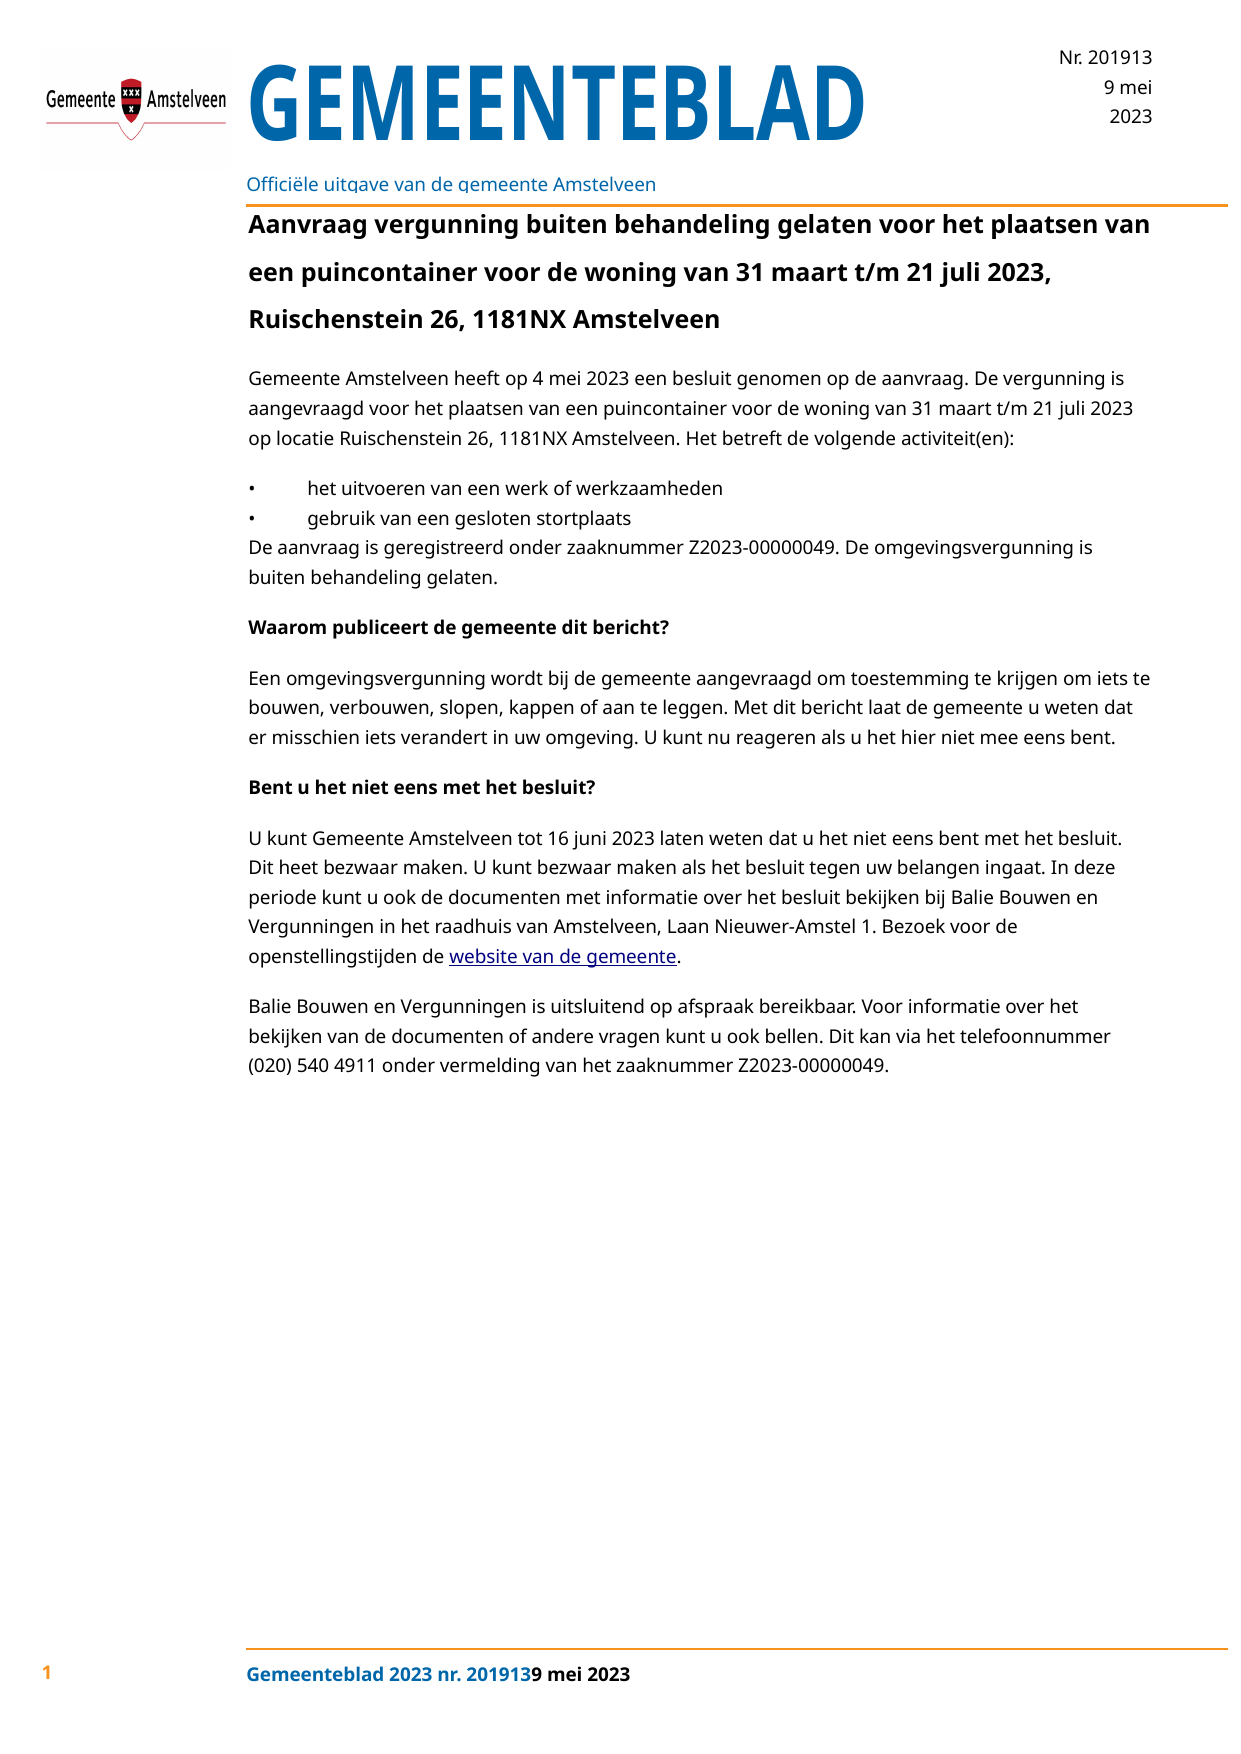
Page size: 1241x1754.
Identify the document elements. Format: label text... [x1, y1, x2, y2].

list gebruik van een gesloten stortplaats [248, 505, 1152, 530]
text De aanvraag is geregistreerd onder zaaknummer Z2023-00000049. De omgevingsvergunning is buiten behandeling gelaten. [248, 534, 1152, 589]
text Een omgevingsvergunning wordt bij de gemeente aangevraagd om toestemming te krijgen om iets te bouwen, verbouwen, slopen, kappen of aan te leggen. Met dit bericht laat de gemeente u weten dat er misschien iets verandert in uw omgeving. U kunt nu reageren als u het hier niet mee eens bent. [248, 665, 1152, 749]
text Gemeente Amstelveen heeft op 4 mei 2023 een besluit genomen op de aanvraag. De vergunning is aangevraagd voor het plaatsen van een puincontainer voor de woning van 31 maart t/m 21 juli 2023 op locatie Ruischenstein 26, 1181NX Amstelveen. Het betreft de volgende activiteit(en): [248, 366, 1152, 450]
text Aanvraag vergunning buiten behandeling gelaten voor het plaatsen van een puincontainer voor de woning van 31 maart t/m 21 juli 2023, Ruischenstein 26, 1181NX Amstelveen [248, 207, 1152, 336]
picture [41, 47, 231, 172]
text U kunt Gemeente Amstelveen tot 16 juni 2023 laten weten dat u het niet eens bent met het besluit. Dit heet bezwaar maken. U kunt bezwaar maken als het besluit tegen uw belangen ingaat. In deze periode kunt u ook de documenten met informatie over het besluit bekijken bij Balie Bouwen en Vergunningen in het raadhuis van Amstelveen, Laan Nieuwer-Amstel 1. Bezoek voor de openstellingstijden de website van de gemeente. [248, 825, 1152, 969]
text Waarom publiceert de gemeente dit bericht? [248, 614, 1152, 640]
text Bent u het niet eens met het besluit? [248, 774, 1152, 800]
list het uitvoeren van een werk of werkzaamheden [248, 475, 1152, 501]
text Balie Bouwen en Vergunningen is uitsluitend op afspraak bereikbaar. Voor informatie over het bekijken van de documenten of andere vragen kunt u ook bellen. Dit kan via het telefoonnummer (020) 540 4911 onder vermelding van het zaaknummer Z2023-00000049. [248, 993, 1152, 1078]
